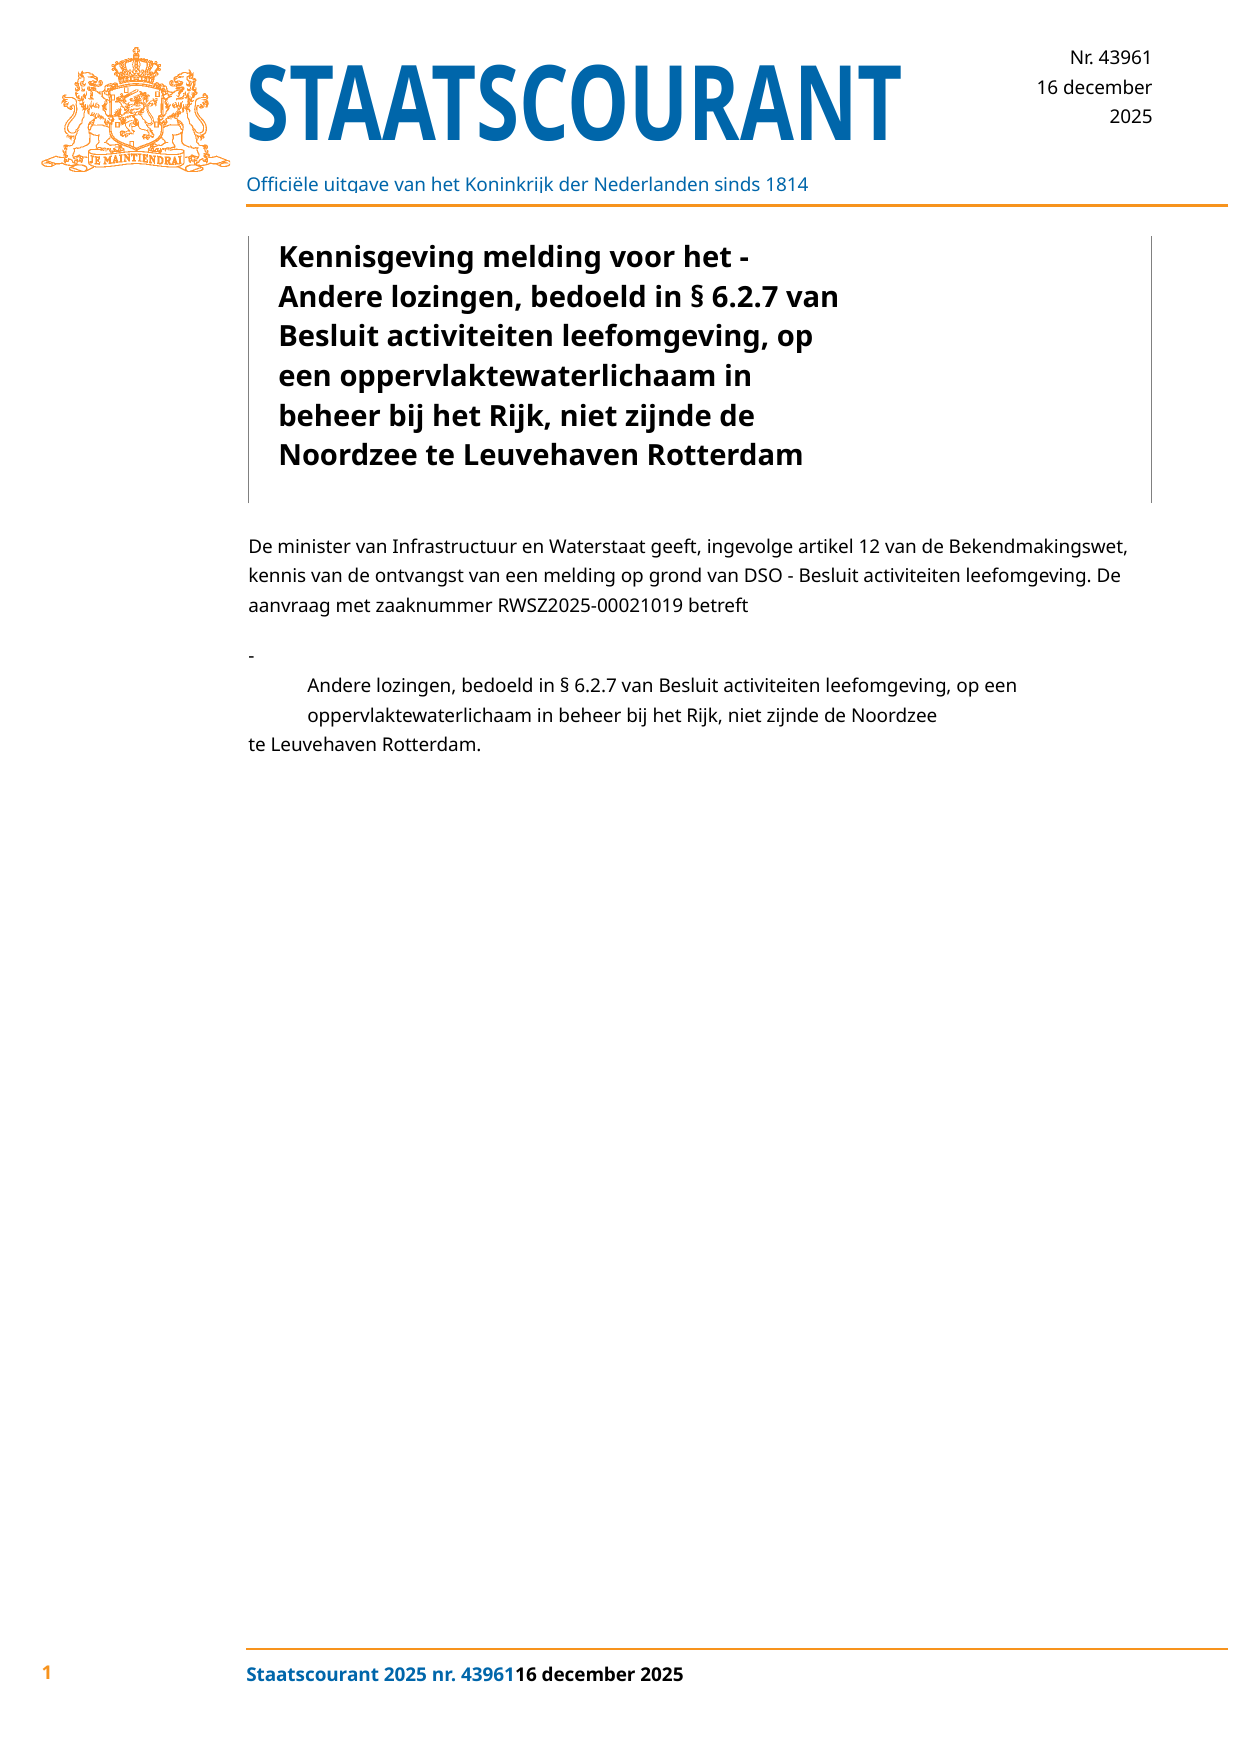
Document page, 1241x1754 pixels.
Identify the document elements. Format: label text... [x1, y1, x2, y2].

text De minister van Infrastructuur en Waterstaat geeft, ingevolge artikel 12 van de Bekendmakingswet, kennis van de ontvangst van een melding op grond van DSO - Besluit activiteiten leefomgeving. De aanvraag met zaaknummer RWSZ2025-00021019 betreft [248, 533, 1152, 618]
picture [41, 47, 231, 172]
list Andere lozingen, bedoeld in § 6.2.7 van Besluit activiteiten leefomgeving, op een oppervlaktewaterlichaam in beheer bij het Rijk, niet zijnde de Noordzee [248, 672, 1152, 727]
table_header [1090, 236, 1151, 413]
table_header [850, 236, 912, 413]
picture [912, 236, 1090, 414]
text te Leuvehaven Rotterdam. [248, 731, 1152, 757]
table_header [850, 414, 1151, 503]
table_header Kennisgeving melding voor het -Andere lozingen, bedoeld in § 6.2.7 van Besluit activiteiten leefomgeving, op een oppervlaktewaterlichaam in beheer bij het Rijk, niet zijnde de Noordzee te Leuvehaven Rotterdam [249, 236, 850, 503]
